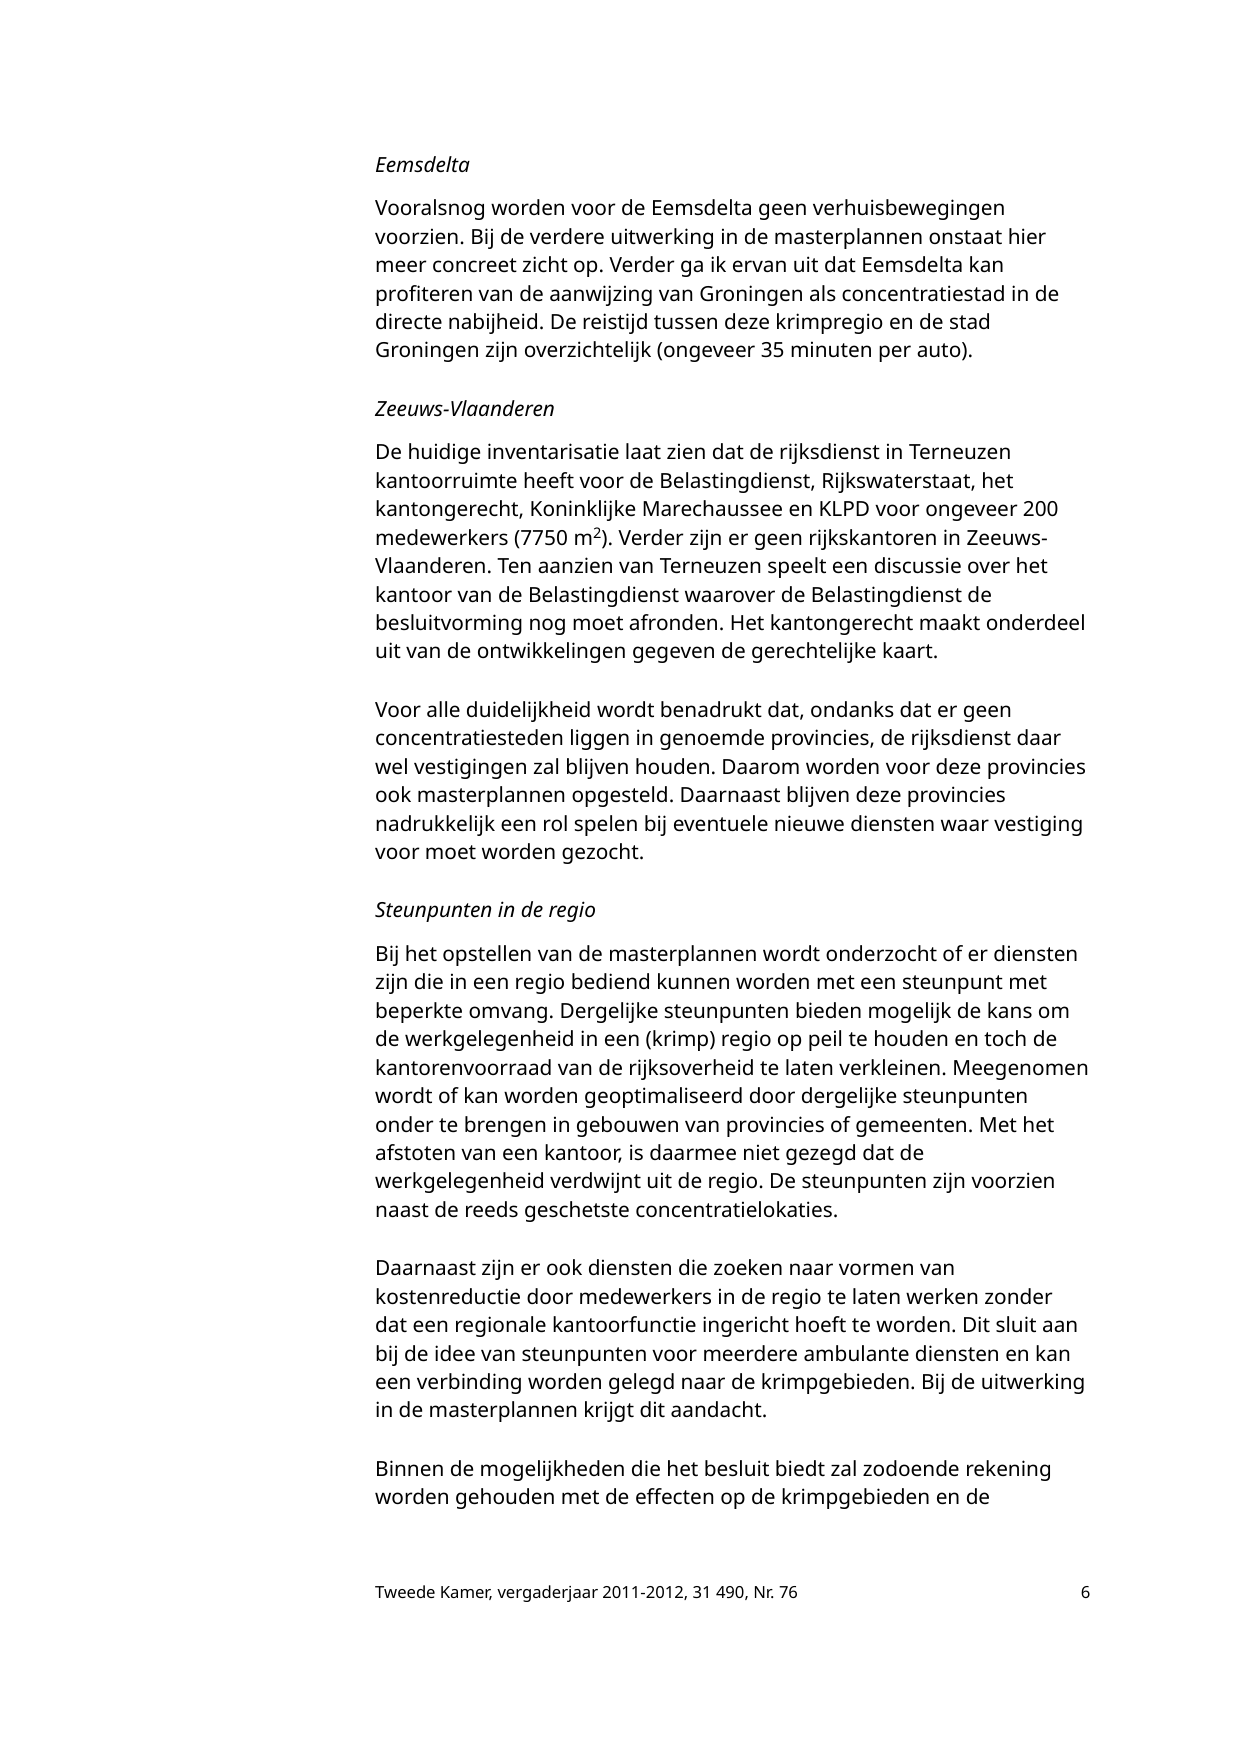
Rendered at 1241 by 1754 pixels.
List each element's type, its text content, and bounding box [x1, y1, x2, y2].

text Eemsdelta [375, 150, 1090, 178]
text Vooralsnog worden voor de Eemsdelta geen verhuisbewegingen voorzien. Bij de verdere uitwerking in de masterplannen onstaat hier meer concreet zicht op. Verder ga ik ervan uit dat Eemsdelta kan profiteren van de aanwijzing van Groningen als concentratiestad in de directe nabijheid. De reistijd tussen deze krimpregio en de stad Groningen zijn overzichtelijk (ongeveer 35 minuten per auto). [375, 193, 1090, 364]
text Zeeuws-Vlaanderen [375, 394, 1090, 422]
text Bij het opstellen van de masterplannen wordt onderzocht of er diensten zijn die in een regio bediend kunnen worden met een steunpunt met beperkte omvang. Dergelijke steunpunten bieden mogelijk de kans om de werkgelegenheid in een (krimp) regio op peil te houden en toch de kantorenvoorraad van de rijksoverheid te laten verkleinen. Meegenomen wordt of kan worden geoptimaliseerd door dergelijke steunpunten onder te brengen in gebouwen van provincies of gemeenten. Met het afstoten van een kantoor, is daarmee niet gezegd dat de werkgelegenheid verdwijnt uit de regio. De steunpunten zijn voorzien naast de reeds geschetste concentratielokaties. [375, 939, 1090, 1223]
text Daarnaast zijn er ook diensten die zoeken naar vormen van kostenreductie door medewerkers in de regio te laten werken zonder dat een regionale kantoorfunctie ingericht hoeft te worden. Dit sluit aan bij de idee van steunpunten voor meerdere ambulante diensten en kan een verbinding worden gelegd naar de krimpgebieden. Bij de uitwerking in de masterplannen krijgt dit aandacht. [375, 1253, 1090, 1424]
text Steunpunten in de regio [375, 896, 1090, 924]
text Binnen de mogelijkheden die het besluit biedt zal zodoende rekening worden gehouden met de effecten op de krimpgebieden en de [375, 1454, 1090, 1511]
text De huidige inventarisatie laat zien dat de rijksdienst in Terneuzen kantoorruimte heeft voor de Belastingdienst, Rijkswaterstaat, het kantongerecht, Koninklijke Marechaussee en KLPD voor ongeveer 200 medewerkers (7750 m2). Verder zijn er geen rijkskantoren in Zeeuws-Vlaanderen. Ten aanzien van Terneuzen speelt een discussie over het kantoor van de Belastingdienst waarover de Belastingdienst de besluitvorming nog moet afronden. Het kantongerecht maakt onderdeel uit van de ontwikkelingen gegeven de gerechtelijke kaart. [375, 437, 1090, 665]
text Voor alle duidelijkheid wordt benadrukt dat, ondanks dat er geen concentratiesteden liggen in genoemde provincies, de rijksdienst daar wel vestigingen zal blijven houden. Daarom worden voor deze provincies ook masterplannen opgesteld. Daarnaast blijven deze provincies nadrukkelijk een rol spelen bij eventuele nieuwe diensten waar vestiging voor moet worden gezocht. [375, 695, 1090, 866]
